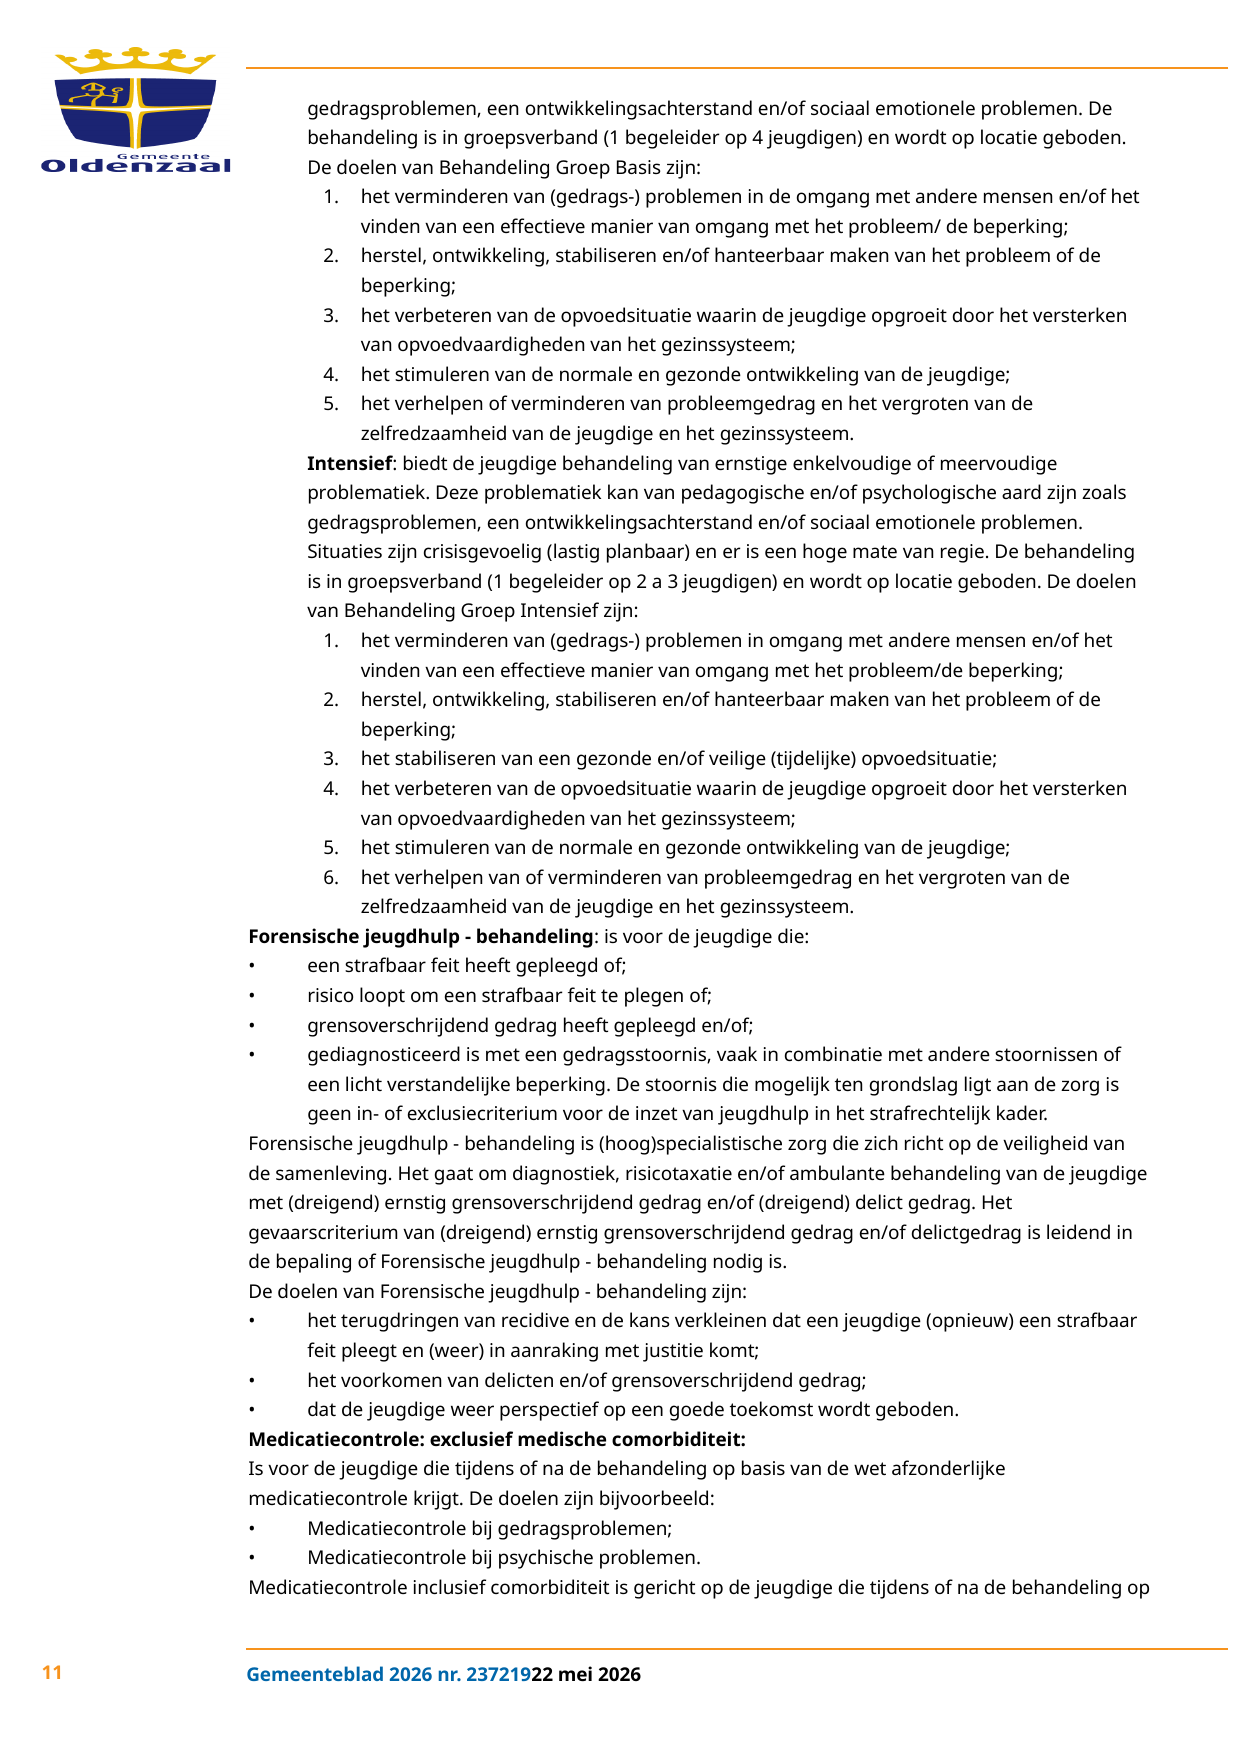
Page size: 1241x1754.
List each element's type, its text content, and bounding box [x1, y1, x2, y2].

list herstel, ontwikkeling, stabiliseren en/of hanteerbaar maken van het probleem of de beperking; [323, 243, 1152, 298]
list grensoverschrijdend gedrag heeft gepleegd en/of; [248, 1012, 1152, 1038]
list het stimuleren van de normale en gezonde ontwikkeling van de jeugdige; [323, 361, 1152, 387]
list Medicatiecontrole bij gedragsproblemen; [248, 1515, 1152, 1541]
text De doelen van Forensische jeugdhulp - behandeling zijn: [248, 1278, 1152, 1304]
list het stimuleren van de normale en gezonde ontwikkeling van de jeugdige; [323, 834, 1152, 860]
text Is voor de jeugdige die tijdens of na de behandeling op basis van de wet afzonderlijke medicatiecontrole krijgt. De doelen zijn bijvoorbeeld: [248, 1456, 1152, 1511]
list een strafbaar feit heeft gepleegd of; [248, 953, 1152, 978]
list dat de jeugdige weer perspectief op een goede toekomst wordt geboden. [248, 1396, 1152, 1422]
list risico loopt om een strafbaar feit te plegen of; [248, 982, 1152, 1008]
list Medicatiecontrole bij psychische problemen. [248, 1544, 1152, 1570]
picture [41, 47, 231, 172]
list het verbeteren van de opvoedsituatie waarin de jeugdige opgroeit door het versterken van opvoedvaardigheden van het gezinssysteem; [323, 775, 1152, 831]
list het verminderen van (gedrags-) problemen in omgang met andere mensen en/of het vinden van een effectieve manier van omgang met het probleem/de beperking; [323, 627, 1152, 683]
list gediagnosticeerd is met een gedragsstoornis, vaak in combinatie met andere stoornissen of een licht verstandelijke beperking. De stoornis die mogelijk ten grondslag ligt aan de zorg is geen in- of exclusiecriterium voor de inzet van jeugdhulp in het strafrechtelijk kader. [248, 1041, 1152, 1126]
text Forensische jeugdhulp - behandeling: is voor de jeugdige die: [248, 923, 1152, 949]
list het verhelpen van of verminderen van probleemgedrag en het vergroten van de zelfredzaamheid van de jeugdige en het gezinssysteem. [323, 864, 1152, 919]
text Medicatiecontrole: exclusief medische comorbiditeit: [248, 1426, 1152, 1452]
text Medicatiecontrole inclusief comorbiditeit is gericht op de jeugdige die tijdens of na de behandeling op [248, 1574, 1152, 1600]
list gedragsproblemen, een ontwikkelingsachterstand en/of sociaal emotionele problemen. De behandeling is in groepsverband (1 begeleider op 4 jeugdigen) en wordt op locatie geboden. De doelen van Behandeling Groep Basis zijn: [248, 95, 1152, 180]
list het verhelpen of verminderen van probleemgedrag en het vergroten van de zelfredzaamheid van de jeugdige en het gezinssysteem. [323, 391, 1152, 446]
list het stabiliseren van een gezonde en/of veilige (tijdelijke) opvoedsituatie; [323, 746, 1152, 771]
list het verbeteren van de opvoedsituatie waarin de jeugdige opgroeit door het versterken van opvoedvaardigheden van het gezinssysteem; [323, 302, 1152, 357]
list het verminderen van (gedrags-) problemen in de omgang met andere mensen en/of het vinden van een effectieve manier van omgang met het probleem/ de beperking; [323, 183, 1152, 239]
list het terugdringen van recidive en de kans verkleinen dat een jeugdige (opnieuw) een strafbaar feit pleegt en (weer) in aanraking met justitie komt; [248, 1308, 1152, 1363]
list het voorkomen van delicten en/of grensoverschrijdend gedrag; [248, 1367, 1152, 1393]
text Forensische jeugdhulp - behandeling is (hoog)specialistische zorg die zich richt op de veiligheid van de samenleving. Het gaat om diagnostiek, risicotaxatie en/of ambulante behandeling van de jeugdige met (dreigend) ernstig grensoverschrijdend gedrag en/of (dreigend) delict gedrag. Het gevaarscriterium van (dreigend) ernstig grensoverschrijdend gedrag en/of delictgedrag is leidend in de bepaling of Forensische jeugdhulp - behandeling nodig is. [248, 1130, 1152, 1274]
list Intensief: biedt de jeugdige behandeling van ernstige enkelvoudige of meervoudige problematiek. Deze problematiek kan van pedagogische en/of psychologische aard zijn zoals gedragsproblemen, een ontwikkelingsachterstand en/of sociaal emotionele problemen. Situaties zijn crisisgevoelig (lastig planbaar) en er is een hoge mate van regie. De behandeling is in groepsverband (1 begeleider op 2 a 3 jeugdigen) en wordt op locatie geboden. De doelen van Behandeling Groep Intensief zijn: [248, 450, 1152, 623]
list herstel, ontwikkeling, stabiliseren en/of hanteerbaar maken van het probleem of de beperking; [323, 686, 1152, 742]
